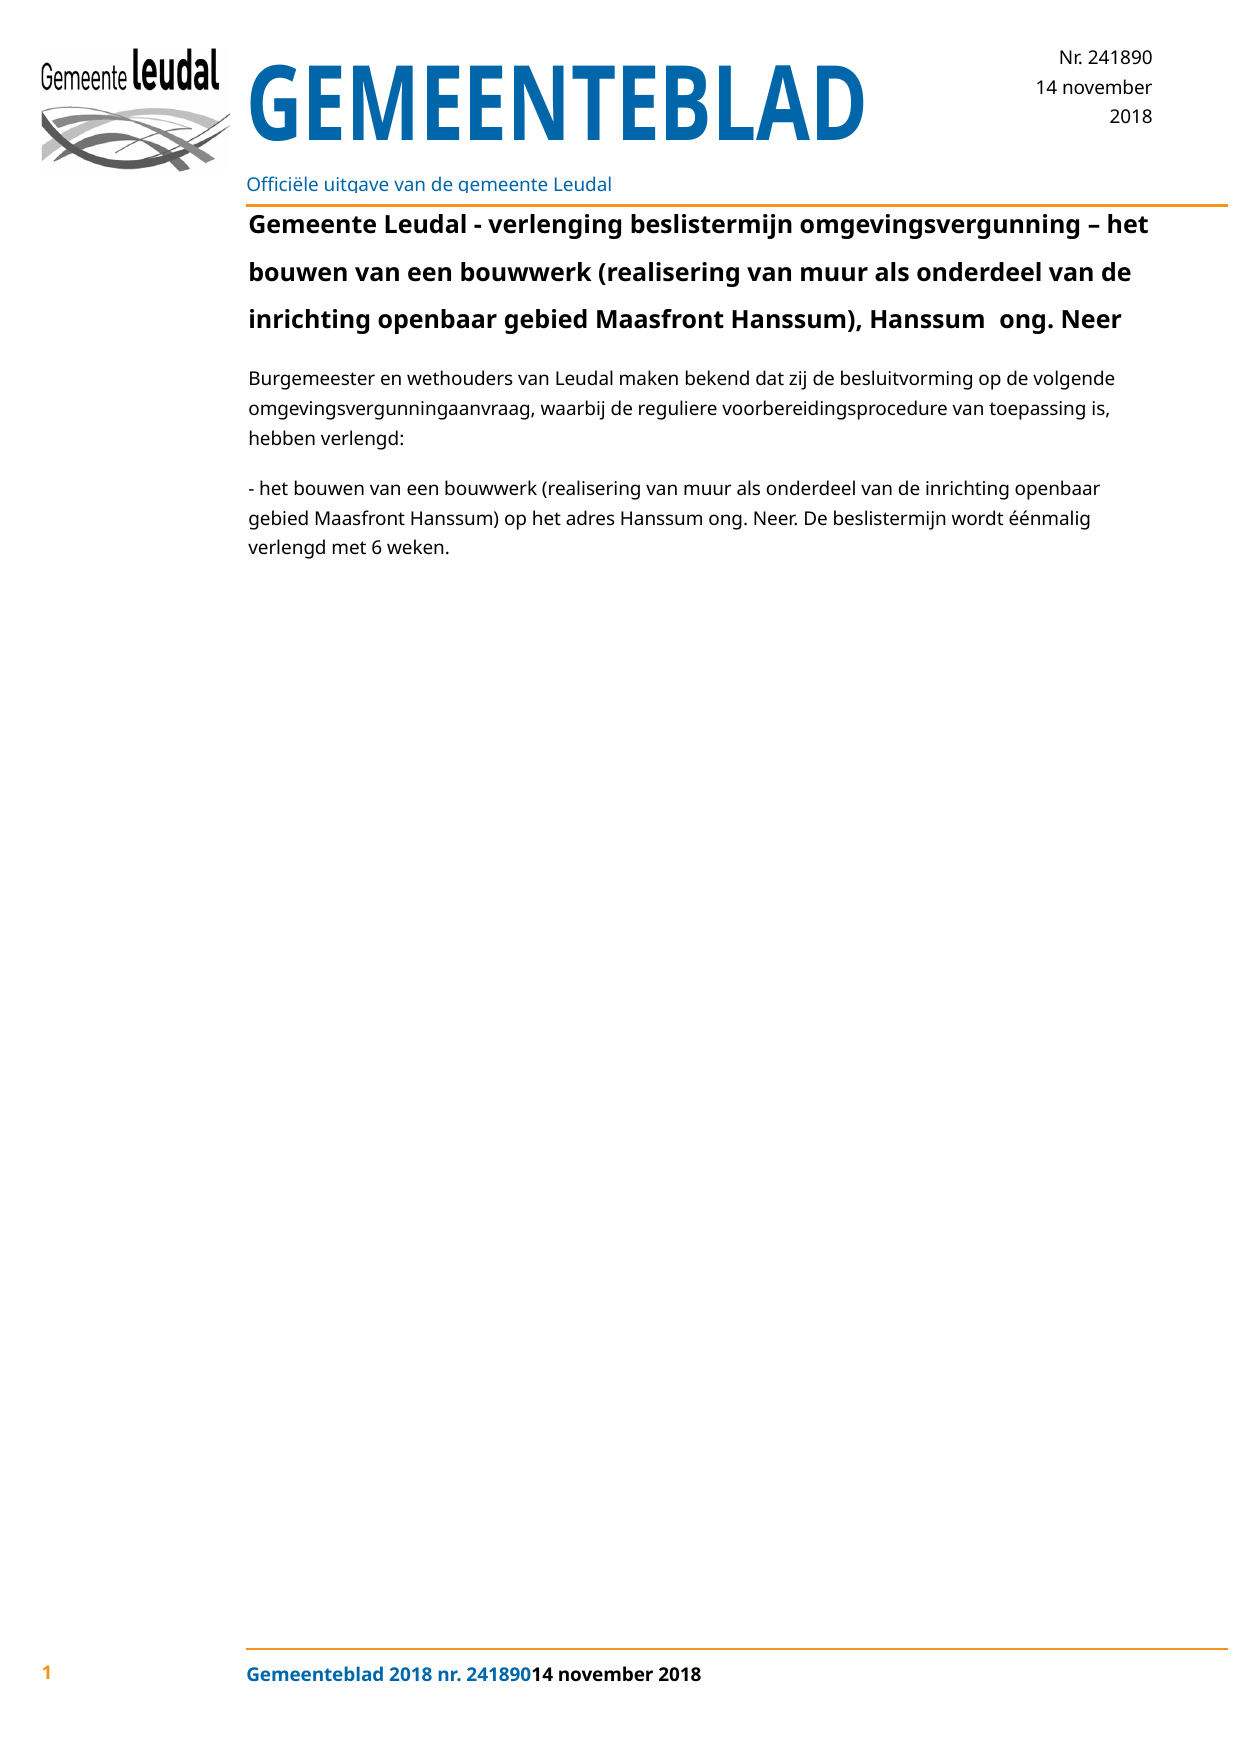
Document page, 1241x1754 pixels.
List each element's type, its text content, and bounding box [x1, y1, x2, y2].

text Gemeente Leudal - verlenging beslistermijn omgevingsvergunning – het bouwen van een bouwwerk (realisering van muur als onderdeel van de inrichting openbaar gebied Maasfront Hanssum), Hanssum ong. Neer [248, 207, 1152, 336]
text Burgemeester en wethouders van Leudal maken bekend dat zij de besluitvorming op de volgende omgevingsvergunningaanvraag, waarbij de reguliere voorbereidingsprocedure van toepassing is, hebben verlengd: [248, 366, 1152, 450]
text - het bouwen van een bouwwerk (realisering van muur als onderdeel van de inrichting openbaar gebied Maasfront Hanssum) op het adres Hanssum ong. Neer. De beslistermijn wordt éénmalig verlengd met 6 weken. [248, 475, 1152, 560]
picture [41, 47, 231, 172]
